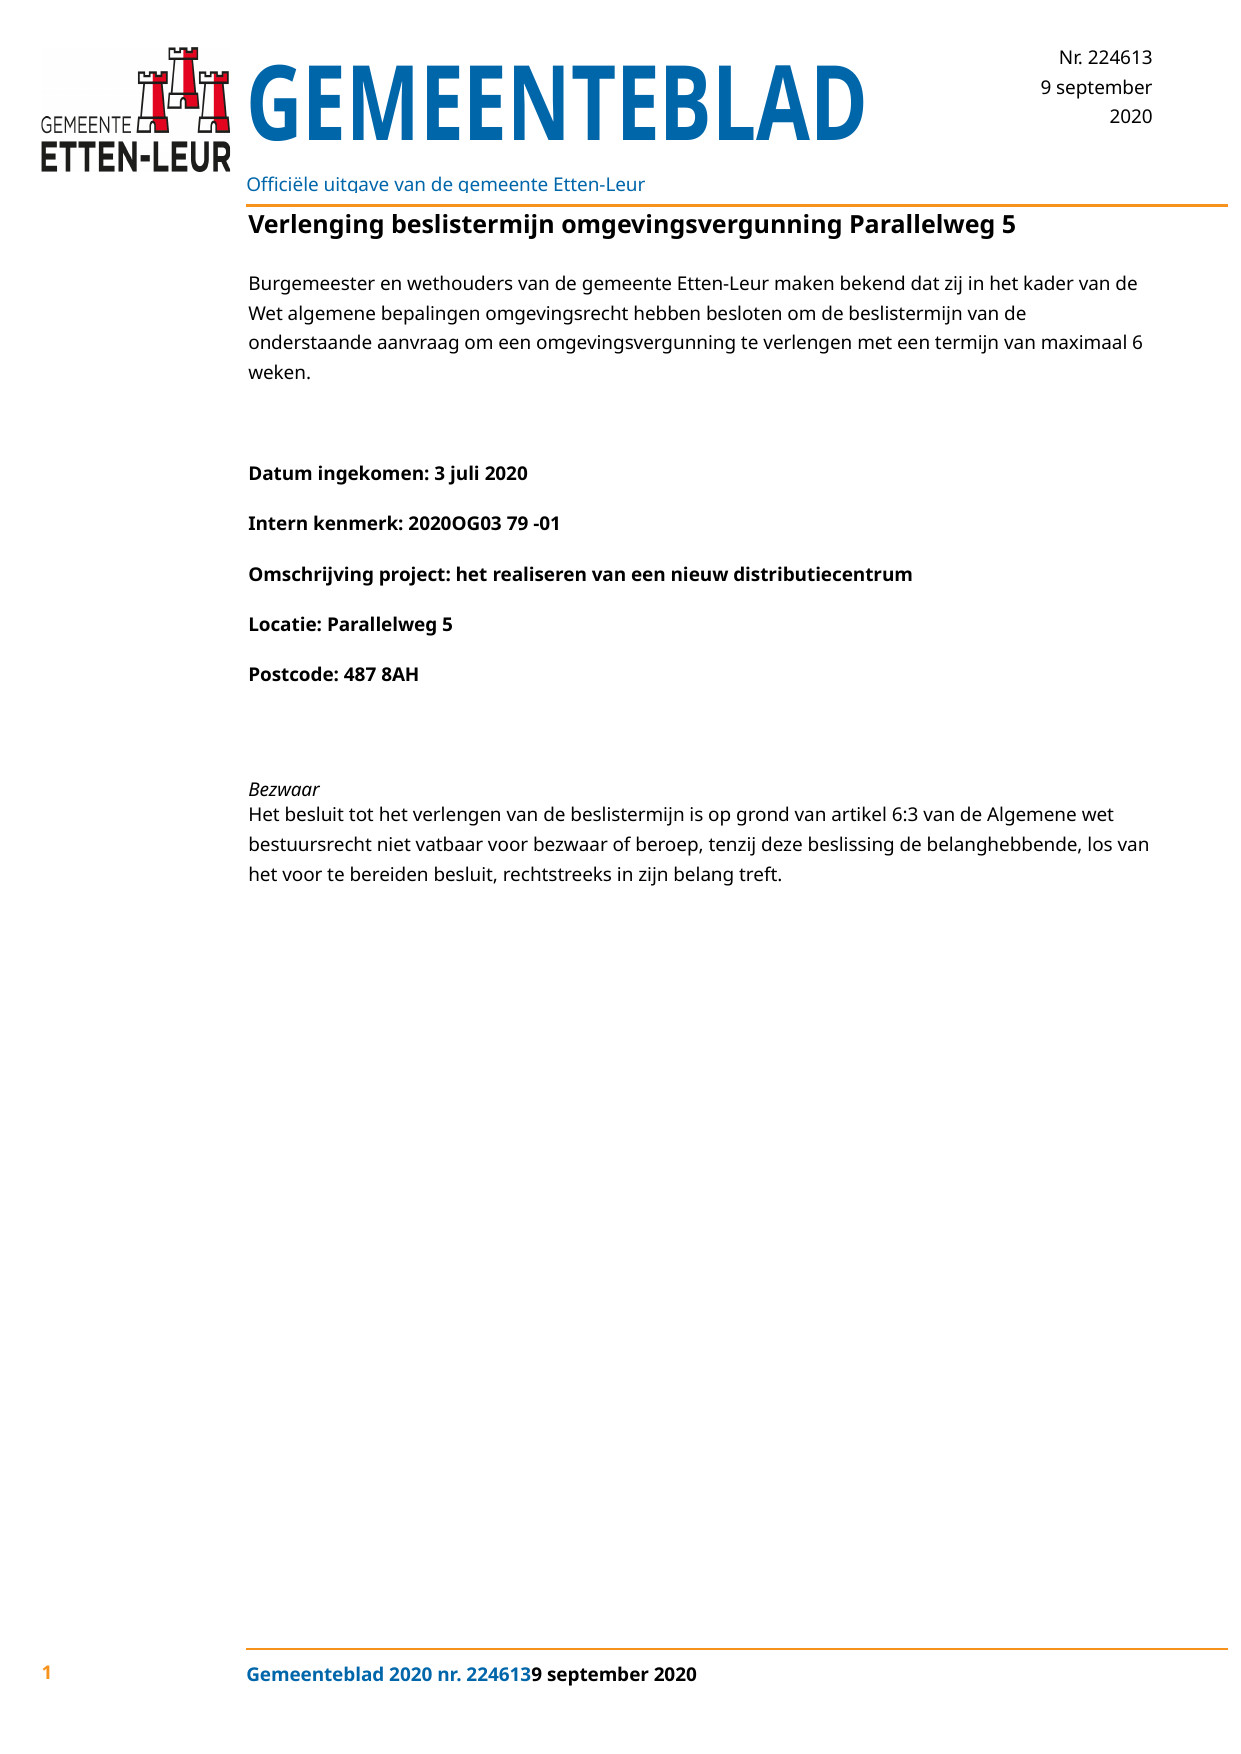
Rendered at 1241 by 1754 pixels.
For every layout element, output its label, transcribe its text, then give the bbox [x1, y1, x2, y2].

text Postcode: 487 8AH [248, 662, 1152, 687]
text Bezwaar [248, 776, 1152, 802]
text Datum ingekomen: 3 juli 2020 [248, 460, 1152, 486]
text Locatie: Parallelweg 5 [248, 611, 1152, 637]
picture [41, 47, 231, 172]
text Verlenging beslistermijn omgevingsvergunning Parallelweg 5 [248, 207, 1152, 241]
text Omschrijving project: het realiseren van een nieuw distributiecentrum [248, 561, 1152, 586]
text Intern kenmerk: 2020OG03 79 -01 [248, 510, 1152, 536]
text Burgemeester en wethouders van de gemeente Etten-Leur maken bekend dat zij in het kader van de Wet algemene bepalingen omgevingsrecht hebben besloten om de beslistermijn van de onderstaande aanvraag om een omgevingsvergunning te verlengen met een termijn van maximaal 6 weken. [248, 270, 1152, 385]
text Het besluit tot het verlengen van de beslistermijn is op grond van artikel 6:3 van de Algemene wet bestuursrecht niet vatbaar voor bezwaar of beroep, tenzij deze beslissing de belanghebbende, los van het voor te bereiden besluit, rechtstreeks in zijn belang treft. [248, 802, 1152, 887]
